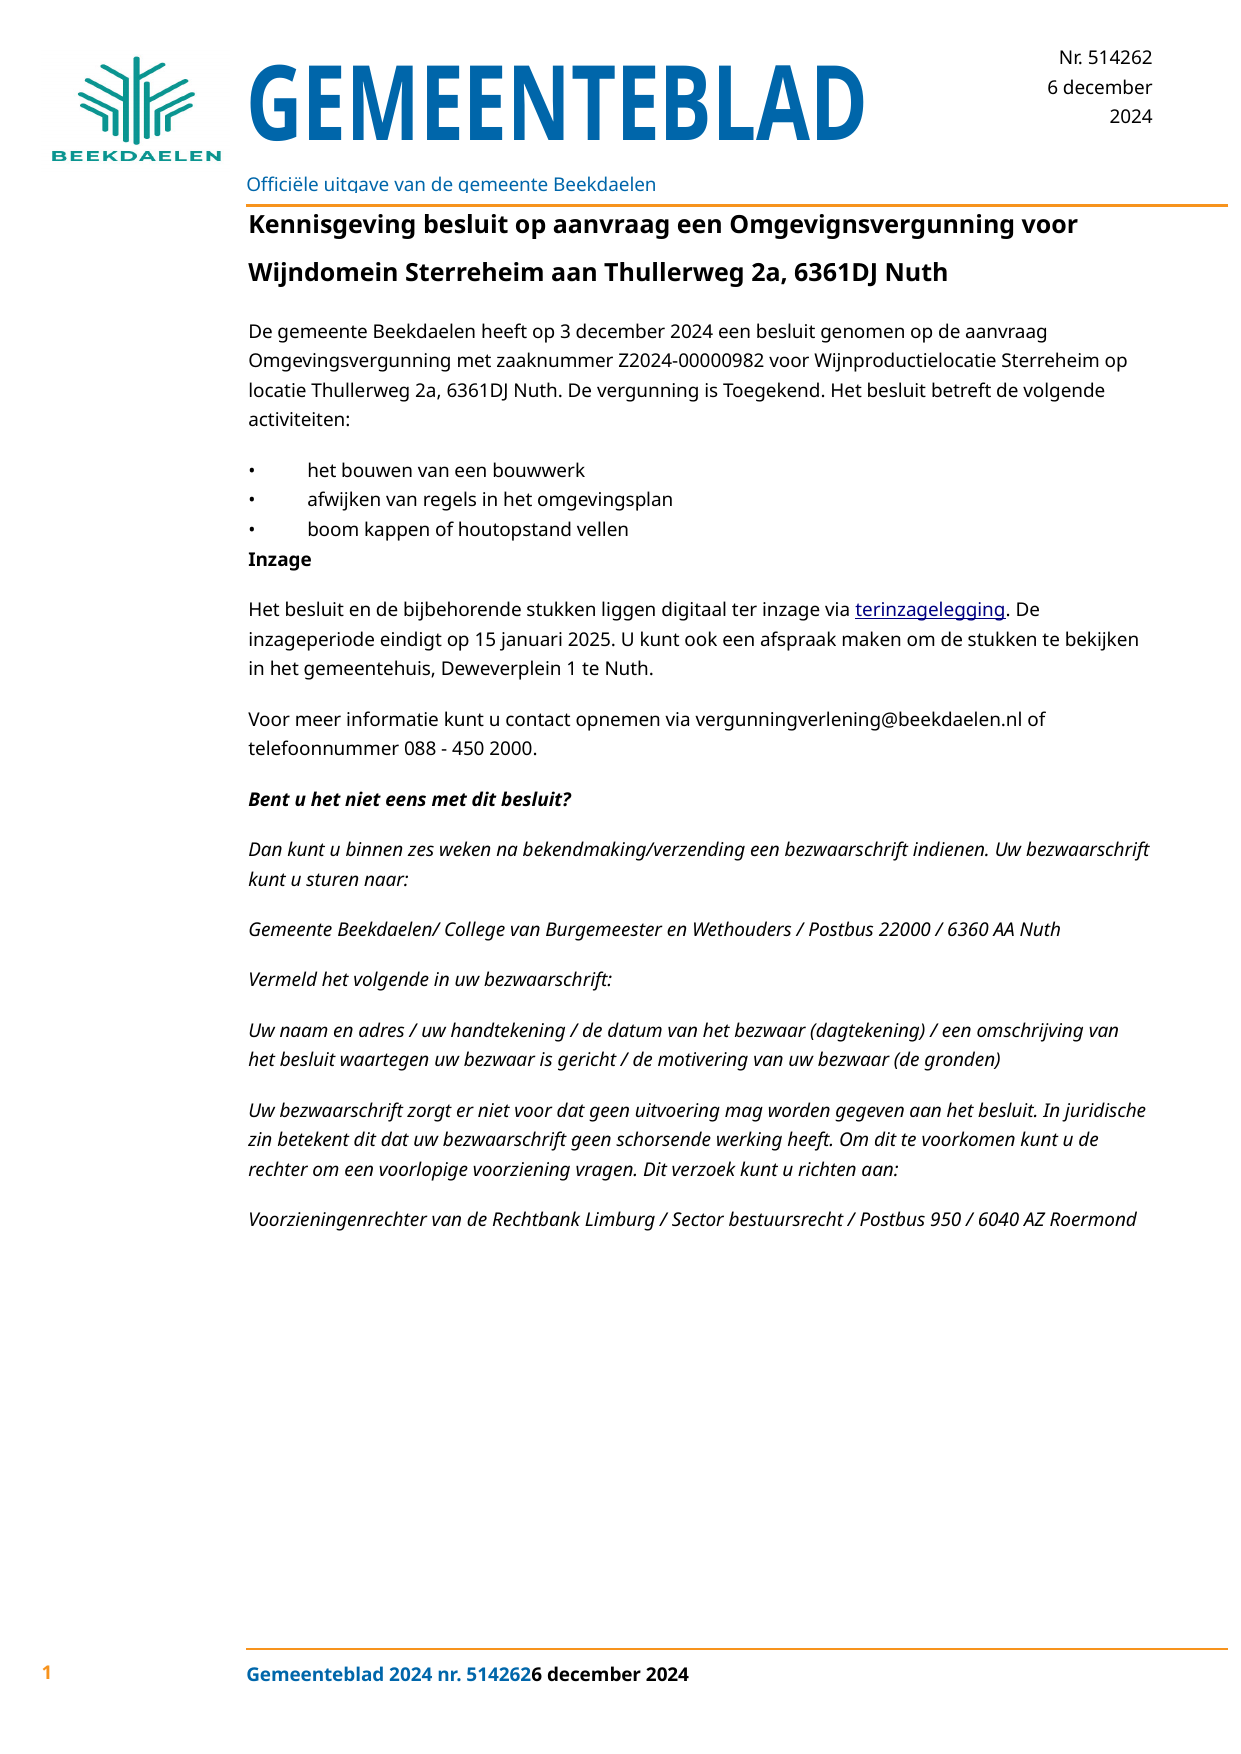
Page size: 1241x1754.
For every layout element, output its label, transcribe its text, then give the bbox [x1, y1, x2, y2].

text Het besluit en de bijbehorende stukken liggen digitaal ter inzage via terinzagelegging. De inzageperiode eindigt op 15 januari 2025. U kunt ook een afspraak maken om de stukken te bekijken in het gemeentehuis, Deweverplein 1 te Nuth. [248, 596, 1152, 681]
text De gemeente Beekdaelen heeft op 3 december 2024 een besluit genomen op de aanvraag Omgevingsvergunning met zaaknummer Z2024-00000982 voor Wijnproductielocatie Sterreheim op locatie Thullerweg 2a, 6361DJ Nuth. De vergunning is Toegekend. Het besluit betreft de volgende activiteiten: [248, 318, 1152, 432]
list afwijken van regels in het omgevingsplan [248, 487, 1152, 512]
text Uw bezwaarschrift zorgt er niet voor dat geen uitvoering mag worden gegeven aan het besluit. In juridische zin betekent dit dat uw bezwaarschrift geen schorsende werking heeft. Om dit te voorkomen kunt u de rechter om een voorlopige voorziening vragen. Dit verzoek kunt u richten aan: [248, 1097, 1152, 1182]
list het bouwen van een bouwwerk [248, 457, 1152, 483]
list boom kappen of houtopstand vellen [248, 516, 1152, 542]
text Dan kunt u binnen zes weken na bekendmaking/verzending een bezwaarschrift indienen. Uw bezwaarschrift kunt u sturen naar: [248, 836, 1152, 892]
text Uw naam en adres / uw handtekening / de datum van het bezwaar (dagtekening) / een omschrijving van het besluit waartegen uw bezwaar is gericht / de motivering van uw bezwaar (de gronden) [248, 1017, 1152, 1072]
text Voorzieningenrechter van de Rechtbank Limburg / Sector bestuursrecht / Postbus 950 / 6040 AZ Roermond [248, 1207, 1152, 1232]
picture [41, 47, 231, 172]
text Kennisgeving besluit op aanvraag een Omgevignsvergunning voor Wijndomein Sterreheim aan Thullerweg 2a, 6361DJ Nuth [248, 207, 1152, 288]
text Voor meer informatie kunt u contact opnemen via vergunningverlening@beekdaelen.nl of telefoonnummer 088 - 450 2000. [248, 706, 1152, 761]
text Bent u het niet eens met dit besluit? [248, 786, 1152, 812]
text Gemeente Beekdaelen/ College van Burgemeester en Wethouders / Postbus 22000 / 6360 AA Nuth [248, 916, 1152, 942]
text Inzage [248, 546, 1152, 572]
text Vermeld het volgende in uw bezwaarschrift: [248, 967, 1152, 992]
